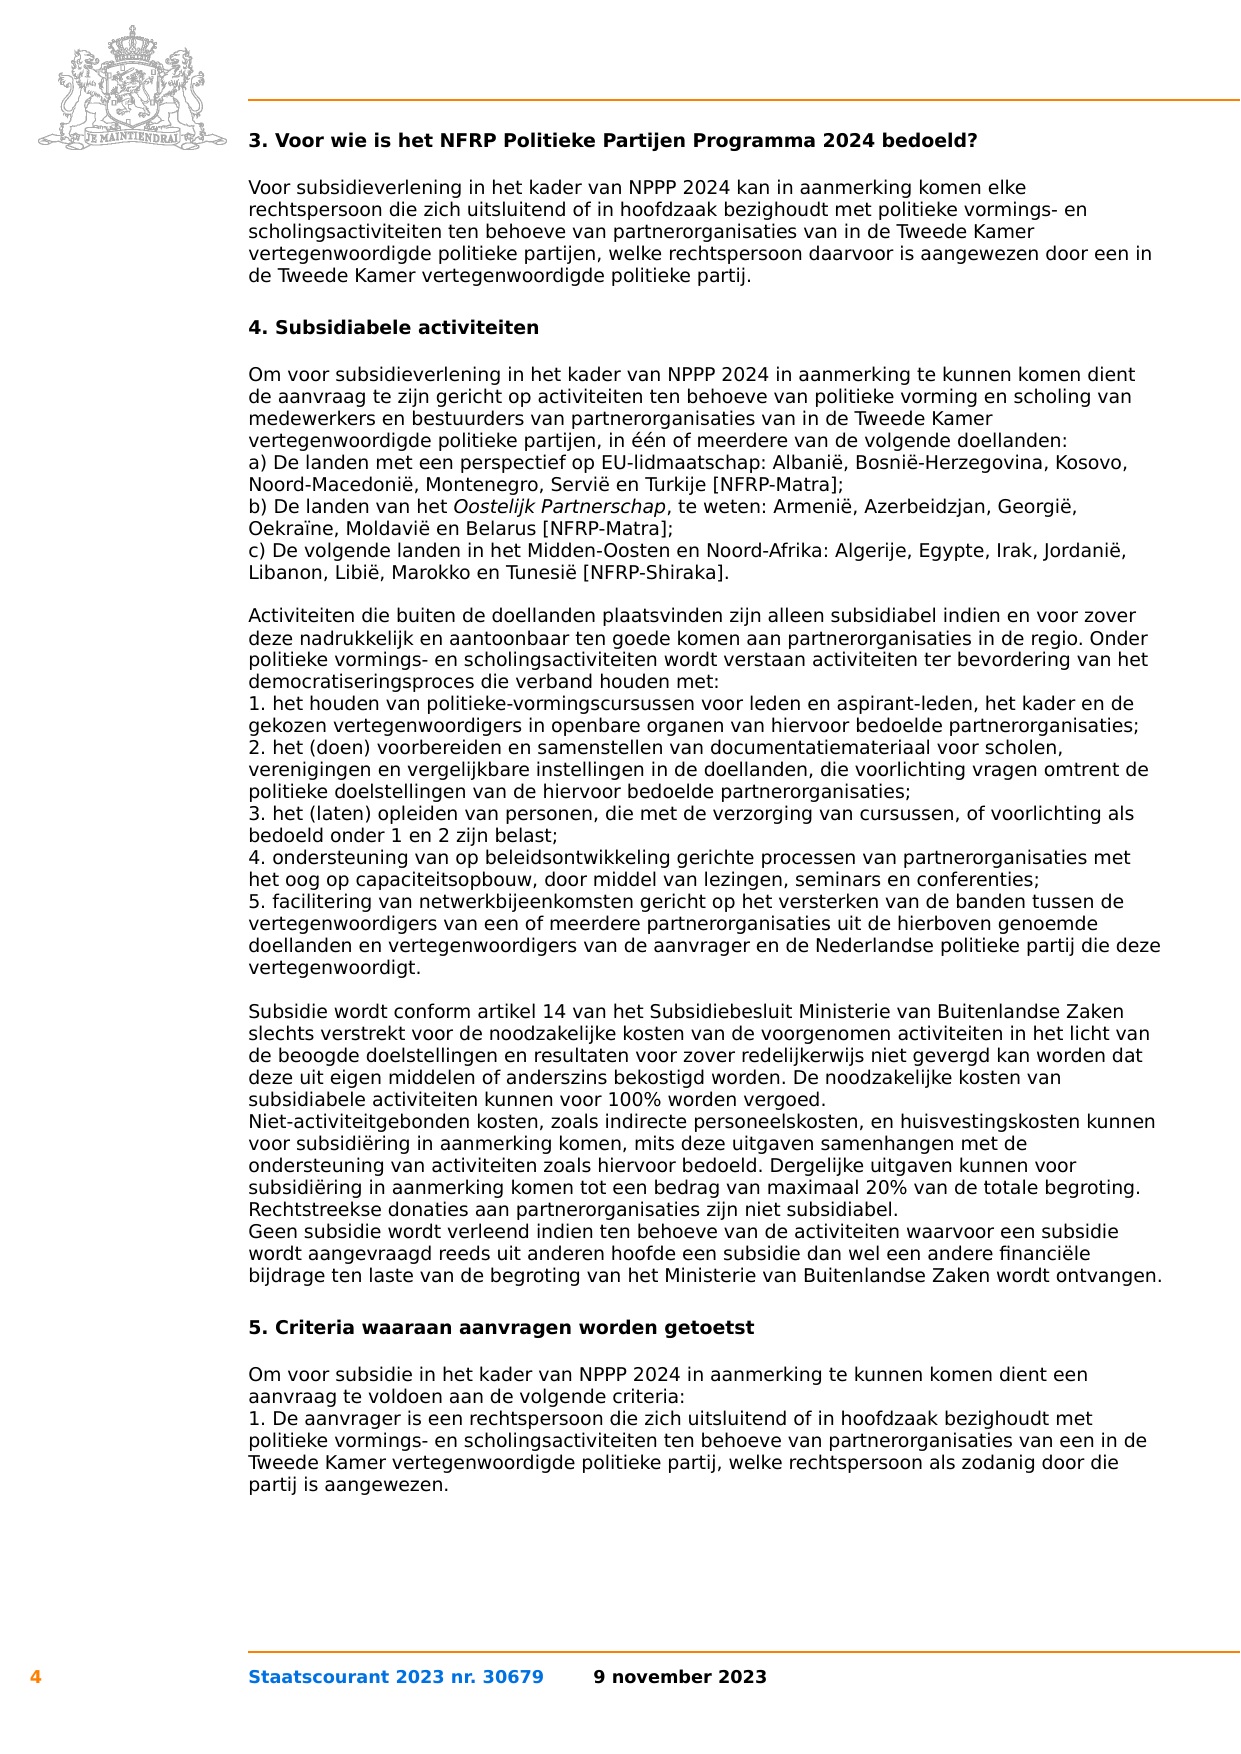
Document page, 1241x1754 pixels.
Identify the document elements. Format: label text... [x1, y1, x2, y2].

subtitle 4. Subsidiabele activiteiten [248, 317, 1163, 339]
text Subsidie wordt conform artikel 14 van het Subsidiebesluit Ministerie van Buitenlandse Zaken slechts verstrekt voor de noodzakelijke kosten van de voorgenomen activiteiten in het licht van de beoogde doelstellingen en resultaten voor zover redelijkerwijs niet gevergd kan worden dat deze uit eigen middelen of anderszins bekostigd worden. De noodzakelijke kosten van subsidiabele activiteiten kunnen voor 100% worden vergoed. [248, 1001, 1163, 1111]
text c) De volgende landen in het Midden-Oosten en Noord-Afrika: Algerije, Egypte, Irak, Jordanië, Libanon, Libië, Marokko en Tunesië [NFRP-Shiraka]. [248, 539, 1163, 583]
text Om voor subsidie in het kader van NPPP 2024 in aanmerking te kunnen komen dient een aanvraag te voldoen aan de volgende criteria: [248, 1364, 1163, 1408]
subtitle 3. Voor wie is het NFRP Politieke Partijen Programma 2024 bedoeld? [248, 130, 1163, 152]
text Voor subsidieverlening in het kader van NPPP 2024 kan in aanmerking komen elke rechtspersoon die zich uitsluitend of in hoofdzaak bezighoudt met politieke vormings- en scholingsactiviteiten ten behoeve van partnerorganisaties van in de Tweede Kamer vertegenwoordigde politieke partijen, welke rechtspersoon daarvoor is aangewezen door een in de Tweede Kamer vertegenwoordigde politieke partij. [248, 177, 1163, 287]
text Activiteiten die buiten de doellanden plaatsvinden zijn alleen subsidiabel indien en voor zover deze nadrukkelijk en aantoonbaar ten goede komen aan partnerorganisaties in de regio. Onder politieke vormings- en scholingsactiviteiten wordt verstaan activiteiten ter bevordering van het democratiseringsproces die verband houden met: [248, 605, 1163, 693]
subtitle 5. Criteria waaraan aanvragen worden getoetst [248, 1317, 1163, 1339]
text 1. De aanvrager is een rechtspersoon die zich uitsluitend of in hoofdzaak bezighoudt met politieke vormings- en scholingsactiviteiten ten behoeve van partnerorganisaties van een in de Tweede Kamer vertegenwoordigde politieke partij, welke rechtspersoon als zodanig door die partij is aangewezen. [248, 1408, 1163, 1496]
text Rechtstreekse donaties aan partnerorganisaties zijn niet subsidiabel. [248, 1199, 1163, 1221]
text 4. ondersteuning van op beleidsontwikkeling gerichte processen van partnerorganisaties met het oog op capaciteitsopbouw, door middel van lezingen, seminars en conferenties; [248, 847, 1163, 891]
picture [38, 25, 227, 150]
text a) De landen met een perspectief op EU-lidmaatschap: Albanië, Bosnië-Herzegovina, Kosovo, Noord-Macedonië, Montenegro, Servië en Turkije [NFRP-Matra]; [248, 452, 1163, 496]
text Om voor subsidieverlening in het kader van NPPP 2024 in aanmerking te kunnen komen dient de aanvraag te zijn gericht op activiteiten ten behoeve van politieke vorming en scholing van medewerkers en bestuurders van partnerorganisaties van in de Tweede Kamer vertegenwoordigde politieke partijen, in één of meerdere van de volgende doellanden: [248, 364, 1163, 452]
text 1. het houden van politieke-vormingscursussen voor leden en aspirant-leden, het kader en de gekozen vertegenwoordigers in openbare organen van hiervoor bedoelde partnerorganisaties; [248, 693, 1163, 737]
text 2. het (doen) voorbereiden en samenstellen van documentatiemateriaal voor scholen, verenigingen en vergelijkbare instellingen in de doellanden, die voorlichting vragen omtrent de politieke doelstellingen van de hiervoor bedoelde partnerorganisaties; [248, 737, 1163, 803]
text 5. facilitering van netwerkbijeenkomsten gericht op het versterken van de banden tussen de vertegenwoordigers van een of meerdere partnerorganisaties uit de hierboven genoemde doellanden en vertegenwoordigers van de aanvrager en de Nederlandse politieke partij die deze vertegenwoordigt. [248, 891, 1163, 979]
text Niet-activiteitgebonden kosten, zoals indirecte personeelskosten, en huisvestingskosten kunnen voor subsidiëring in aanmerking komen, mits deze uitgaven samenhangen met de ondersteuning van activiteiten zoals hiervoor bedoeld. Dergelijke uitgaven kunnen voor subsidiëring in aanmerking komen tot een bedrag van maximaal 20% van de totale begroting. [248, 1111, 1163, 1199]
text Geen subsidie wordt verleend indien ten behoeve van de activiteiten waarvoor een subsidie wordt aangevraagd reeds uit anderen hoofde een subsidie dan wel een andere financiële bijdrage ten laste van de begroting van het Ministerie van Buitenlandse Zaken wordt ontvangen. [248, 1221, 1163, 1287]
text 3. het (laten) opleiden van personen, die met de verzorging van cursussen, of voorlichting als bedoeld onder 1 en 2 zijn belast; [248, 803, 1163, 847]
text b) De landen van het Oostelijk Partnerschap, te weten: Armenië, Azerbeidzjan, Georgië, Oekraïne, Moldavië en Belarus [NFRP-Matra]; [248, 496, 1163, 539]
